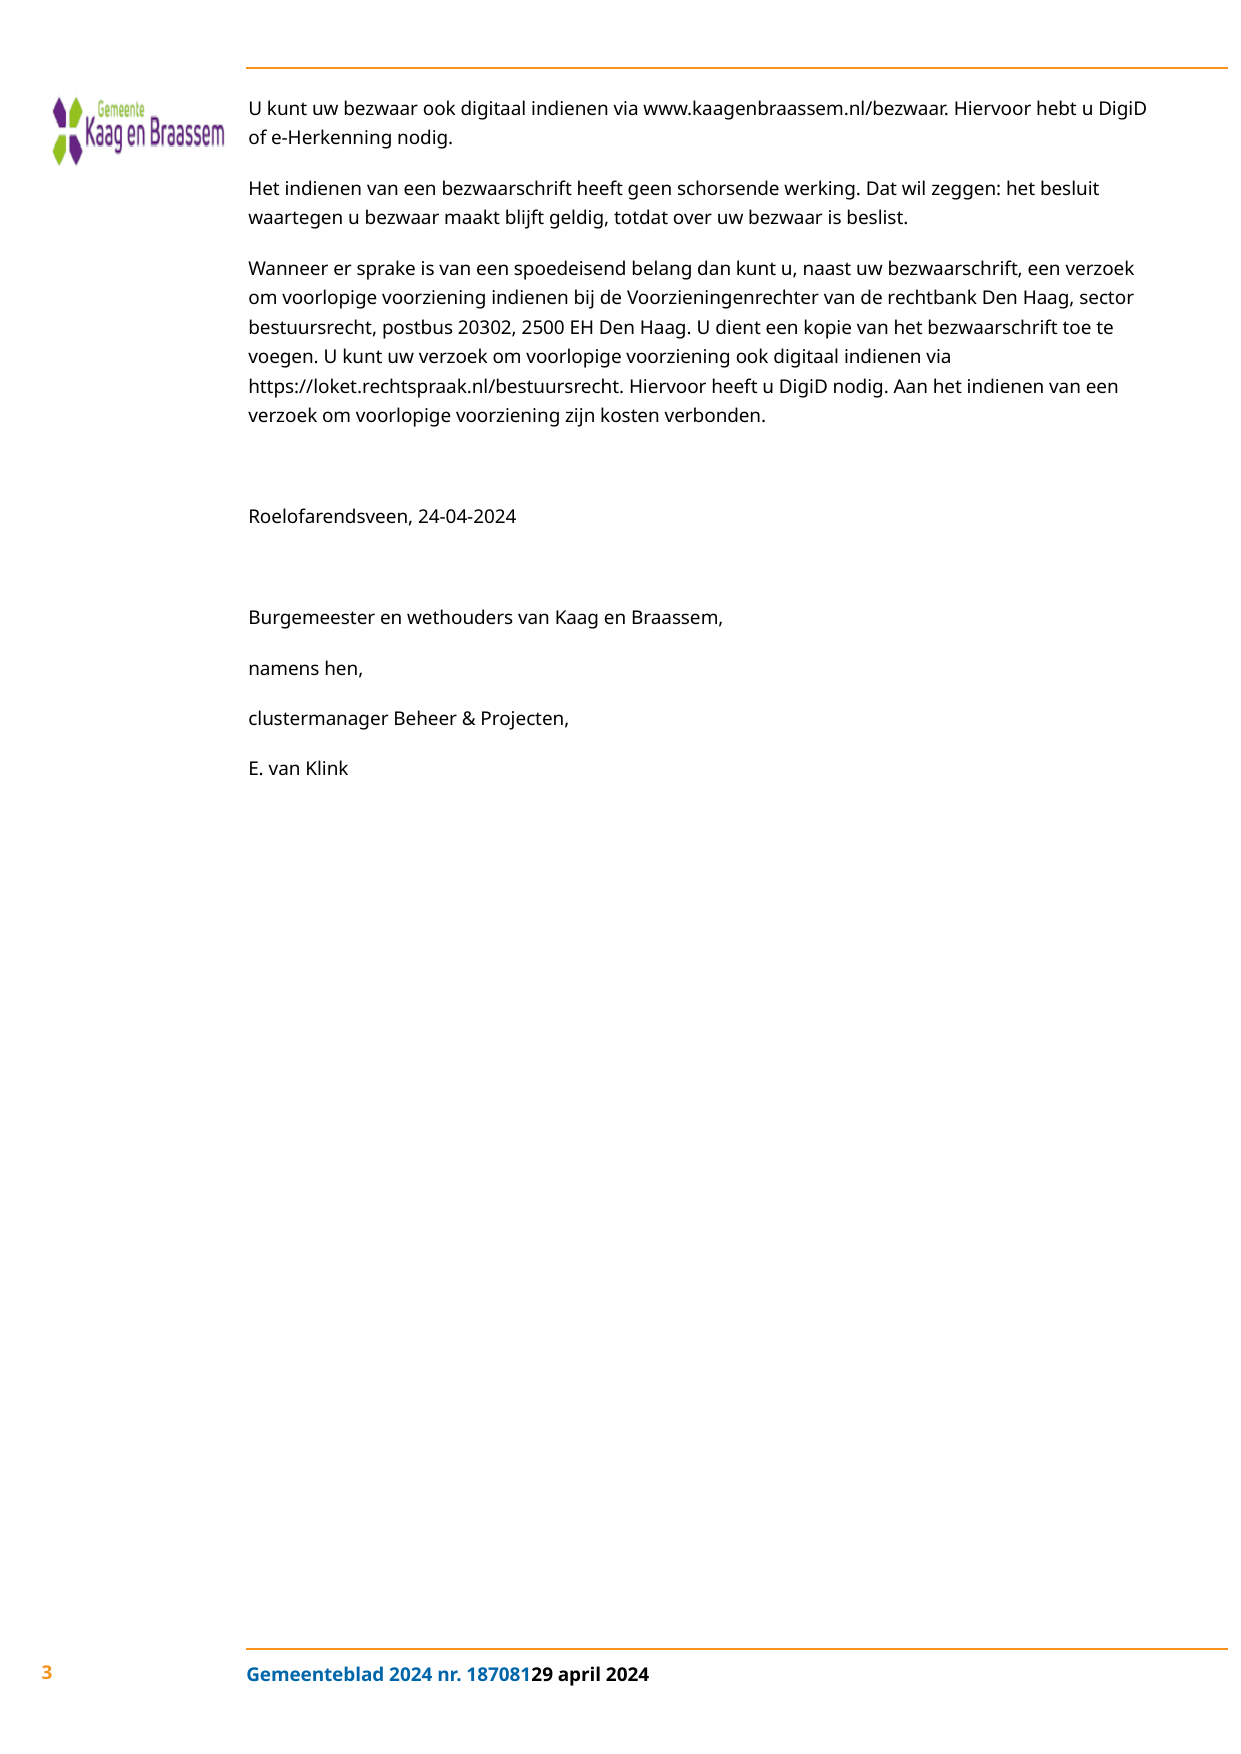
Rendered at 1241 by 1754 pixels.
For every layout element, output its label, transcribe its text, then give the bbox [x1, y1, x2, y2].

text Het indienen van een bezwaarschrift heeft geen schorsende werking. Dat wil zeggen: het besluit waartegen u bezwaar maakt blijft geldig, totdat over uw bezwaar is beslist. [248, 175, 1152, 230]
text clustermanager Beheer & Projecten, [248, 705, 1152, 731]
text Roelofarendsveen, 24-04-2024 [248, 503, 1152, 529]
text Burgemeester en wethouders van Kaag en Braassem, [248, 604, 1152, 630]
text namens hen, [248, 655, 1152, 681]
text Wanneer er sprake is van een spoedeisend belang dan kunt u, naast uw bezwaarschrift, een verzoek om voorlopige voorziening indienen bij de Voorzieningenrechter van de rechtbank Den Haag, sector bestuursrecht, postbus 20302, 2500 EH Den Haag. U dient een kopie van het bezwaarschrift toe te voegen. U kunt uw verzoek om voorlopige voorziening ook digitaal indienen via https://loket.rechtspraak.nl/bestuursrecht. Hiervoor heeft u DigiD nodig. Aan het indienen van een verzoek om voorlopige voorziening zijn kosten verbonden. [248, 255, 1152, 428]
picture [41, 47, 231, 172]
text E. van Klink [248, 756, 1152, 781]
text U kunt uw bezwaar ook digitaal indienen via www.kaagenbraassem.nl/bezwaar. Hiervoor hebt u DigiD of e-Herkenning nodig. [248, 95, 1152, 150]
